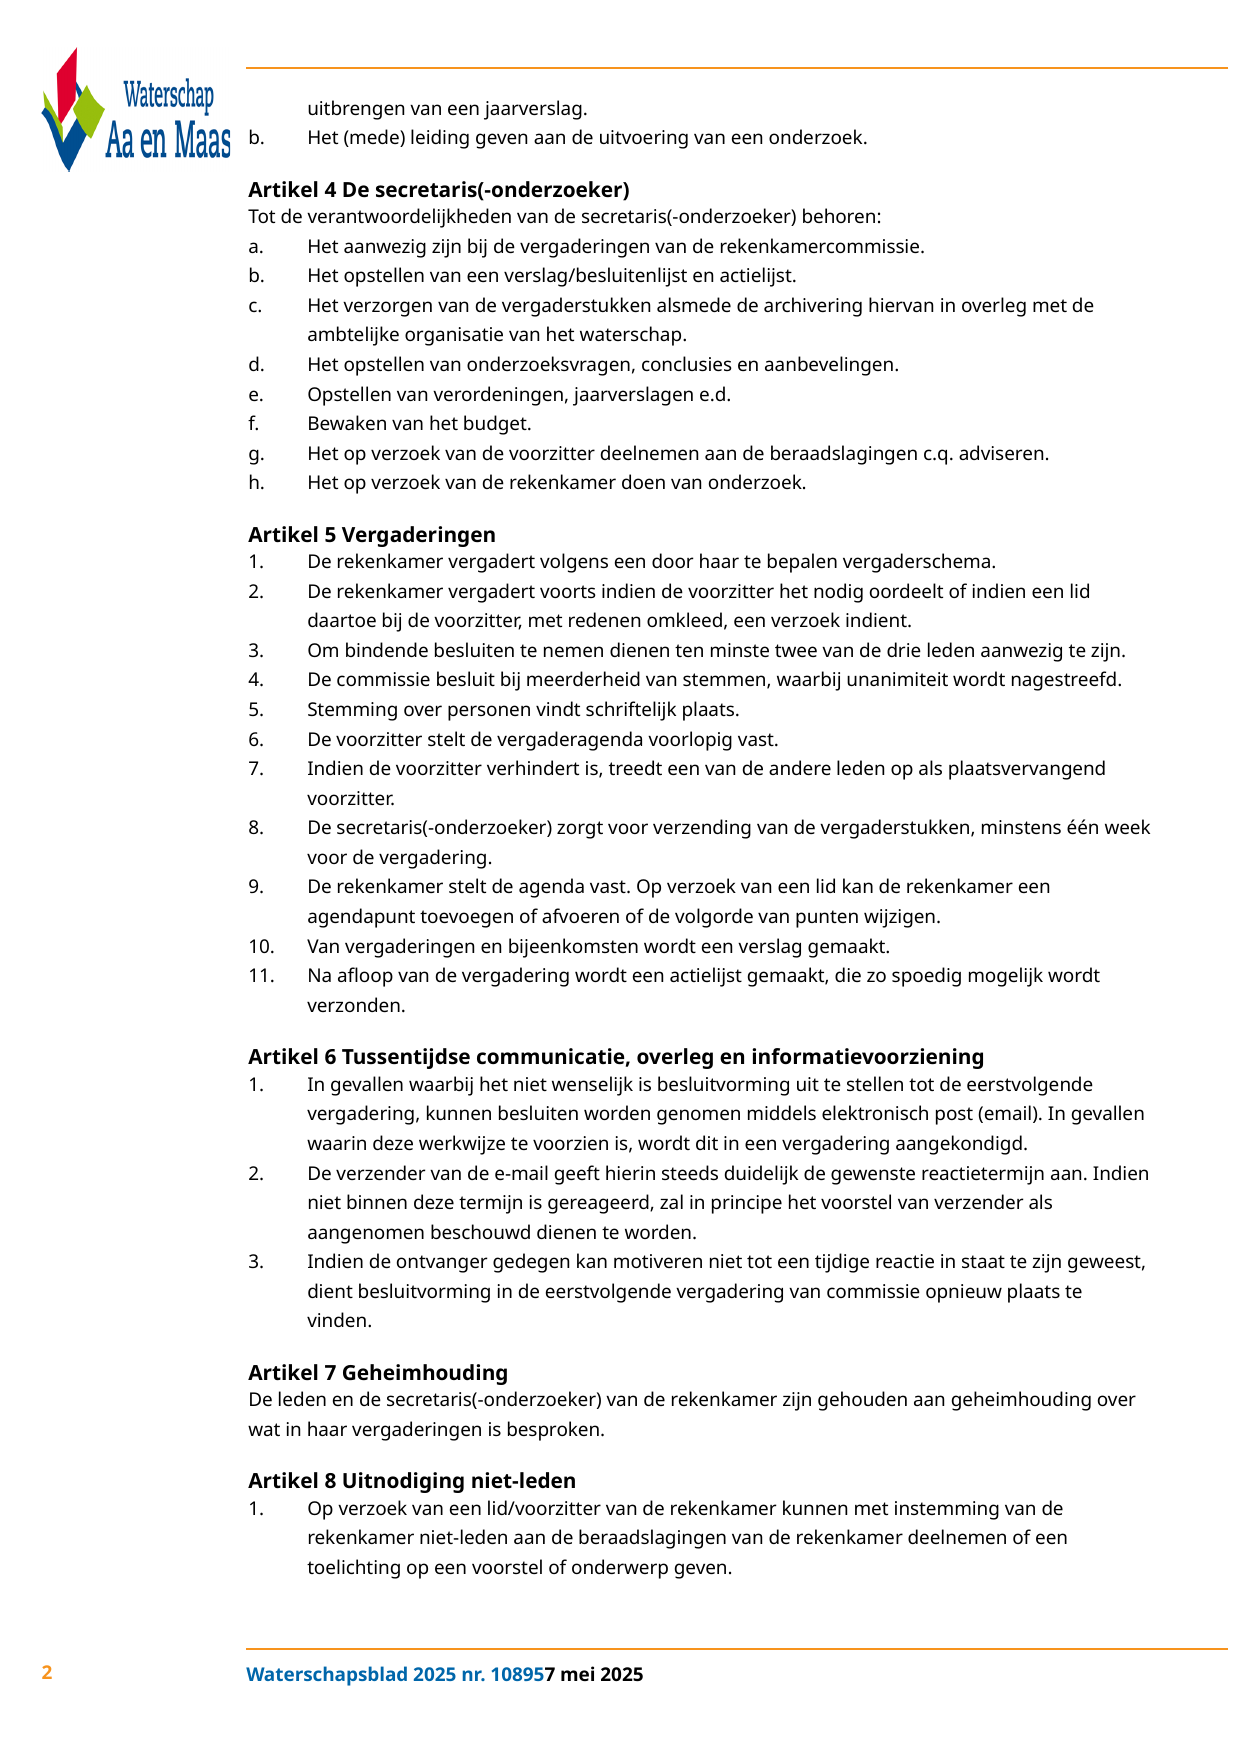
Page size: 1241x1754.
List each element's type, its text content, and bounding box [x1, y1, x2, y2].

picture [41, 47, 231, 172]
list Stemming over personen vindt schriftelijk plaats. [248, 696, 1152, 722]
list Het verzorgen van de vergaderstukken alsmede de archivering hiervan in overleg met de ambtelijke organisatie van het waterschap. [248, 292, 1152, 347]
list De verzender van de e-mail geeft hierin steeds duidelijk de gewenste reactietermijn aan. Indien niet binnen deze termijn is gereageerd, zal in principe het voorstel van verzender als aangenomen beschouwd dienen te worden. [248, 1160, 1152, 1244]
list De commissie besluit bij meerderheid van stemmen, waarbij unanimiteit wordt nagestreefd. [248, 667, 1152, 692]
list Van vergaderingen en bijeenkomsten wordt een verslag gemaakt. [248, 933, 1152, 959]
list De secretaris(-onderzoeker) zorgt voor verzending van de vergaderstukken, minstens één week voor de vergadering. [248, 814, 1152, 870]
list Het opstellen van onderzoeksvragen, conclusies en aanbevelingen. [248, 351, 1152, 377]
text Artikel 6 Tussentijdse communicatie, overleg en informatievoorziening [248, 1042, 1152, 1071]
text Tot de verantwoordelijkheden van de secretaris(-onderzoeker) behoren: [248, 203, 1152, 229]
text Artikel 4 De secretaris(-onderzoeker) [248, 175, 1152, 203]
list Het op verzoek van de voorzitter deelnemen aan de beraadslagingen c.q. adviseren. [248, 440, 1152, 466]
list uitbrengen van een jaarverslag. [248, 95, 1152, 121]
list Op verzoek van een lid/voorzitter van de rekenkamer kunnen met instemming van de rekenkamer niet-leden aan de beraadslagingen van de rekenkamer deelnemen of een toelichting op een voorstel of onderwerp geven. [248, 1495, 1152, 1580]
text Artikel 8 Uitnodiging niet-leden [248, 1466, 1152, 1495]
list Indien de voorzitter verhindert is, treedt een van de andere leden op als plaatsvervangend voorzitter. [248, 755, 1152, 811]
list De rekenkamer vergadert volgens een door haar te bepalen vergaderschema. [248, 548, 1152, 574]
text Artikel 5 Vergaderingen [248, 520, 1152, 548]
text De leden en de secretaris(-onderzoeker) van de rekenkamer zijn gehouden aan geheimhouding over wat in haar vergaderingen is besproken. [248, 1386, 1152, 1442]
list Indien de ontvanger gedegen kan motiveren niet tot een tijdige reactie in staat te zijn geweest, dient besluitvorming in de eerstvolgende vergadering van commissie opnieuw plaats te vinden. [248, 1248, 1152, 1333]
list Na afloop van de vergadering wordt een actielijst gemaakt, die zo spoedig mogelijk wordt verzonden. [248, 962, 1152, 1018]
list Om bindende besluiten te nemen dienen ten minste twee van de drie leden aanwezig te zijn. [248, 637, 1152, 663]
list Het (mede) leiding geven aan de uitvoering van een onderzoek. [248, 124, 1152, 150]
list De rekenkamer vergadert voorts indien de voorzitter het nodig oordeelt of indien een lid daartoe bij de voorzitter, met redenen omkleed, een verzoek indient. [248, 578, 1152, 633]
list De voorzitter stelt de vergaderagenda voorlopig vast. [248, 726, 1152, 752]
list Het opstellen van een verslag/besluitenlijst en actielijst. [248, 262, 1152, 288]
list Het aanwezig zijn bij de vergaderingen van de rekenkamercommissie. [248, 233, 1152, 258]
text Artikel 7 Geheimhouding [248, 1358, 1152, 1386]
list In gevallen waarbij het niet wenselijk is besluitvorming uit te stellen tot de eerstvolgende vergadering, kunnen besluiten worden genomen middels elektronisch post (email). In gevallen waarin deze werkwijze te voorzien is, wordt dit in een vergadering aangekondigd. [248, 1071, 1152, 1156]
list Opstellen van verordeningen, jaarverslagen e.d. [248, 381, 1152, 406]
list De rekenkamer stelt de agenda vast. Op verzoek van een lid kan de rekenkamer een agendapunt toevoegen of afvoeren of de volgorde van punten wijzigen. [248, 874, 1152, 929]
list Bewaken van het budget. [248, 410, 1152, 436]
list Het op verzoek van de rekenkamer doen van onderzoek. [248, 469, 1152, 495]
